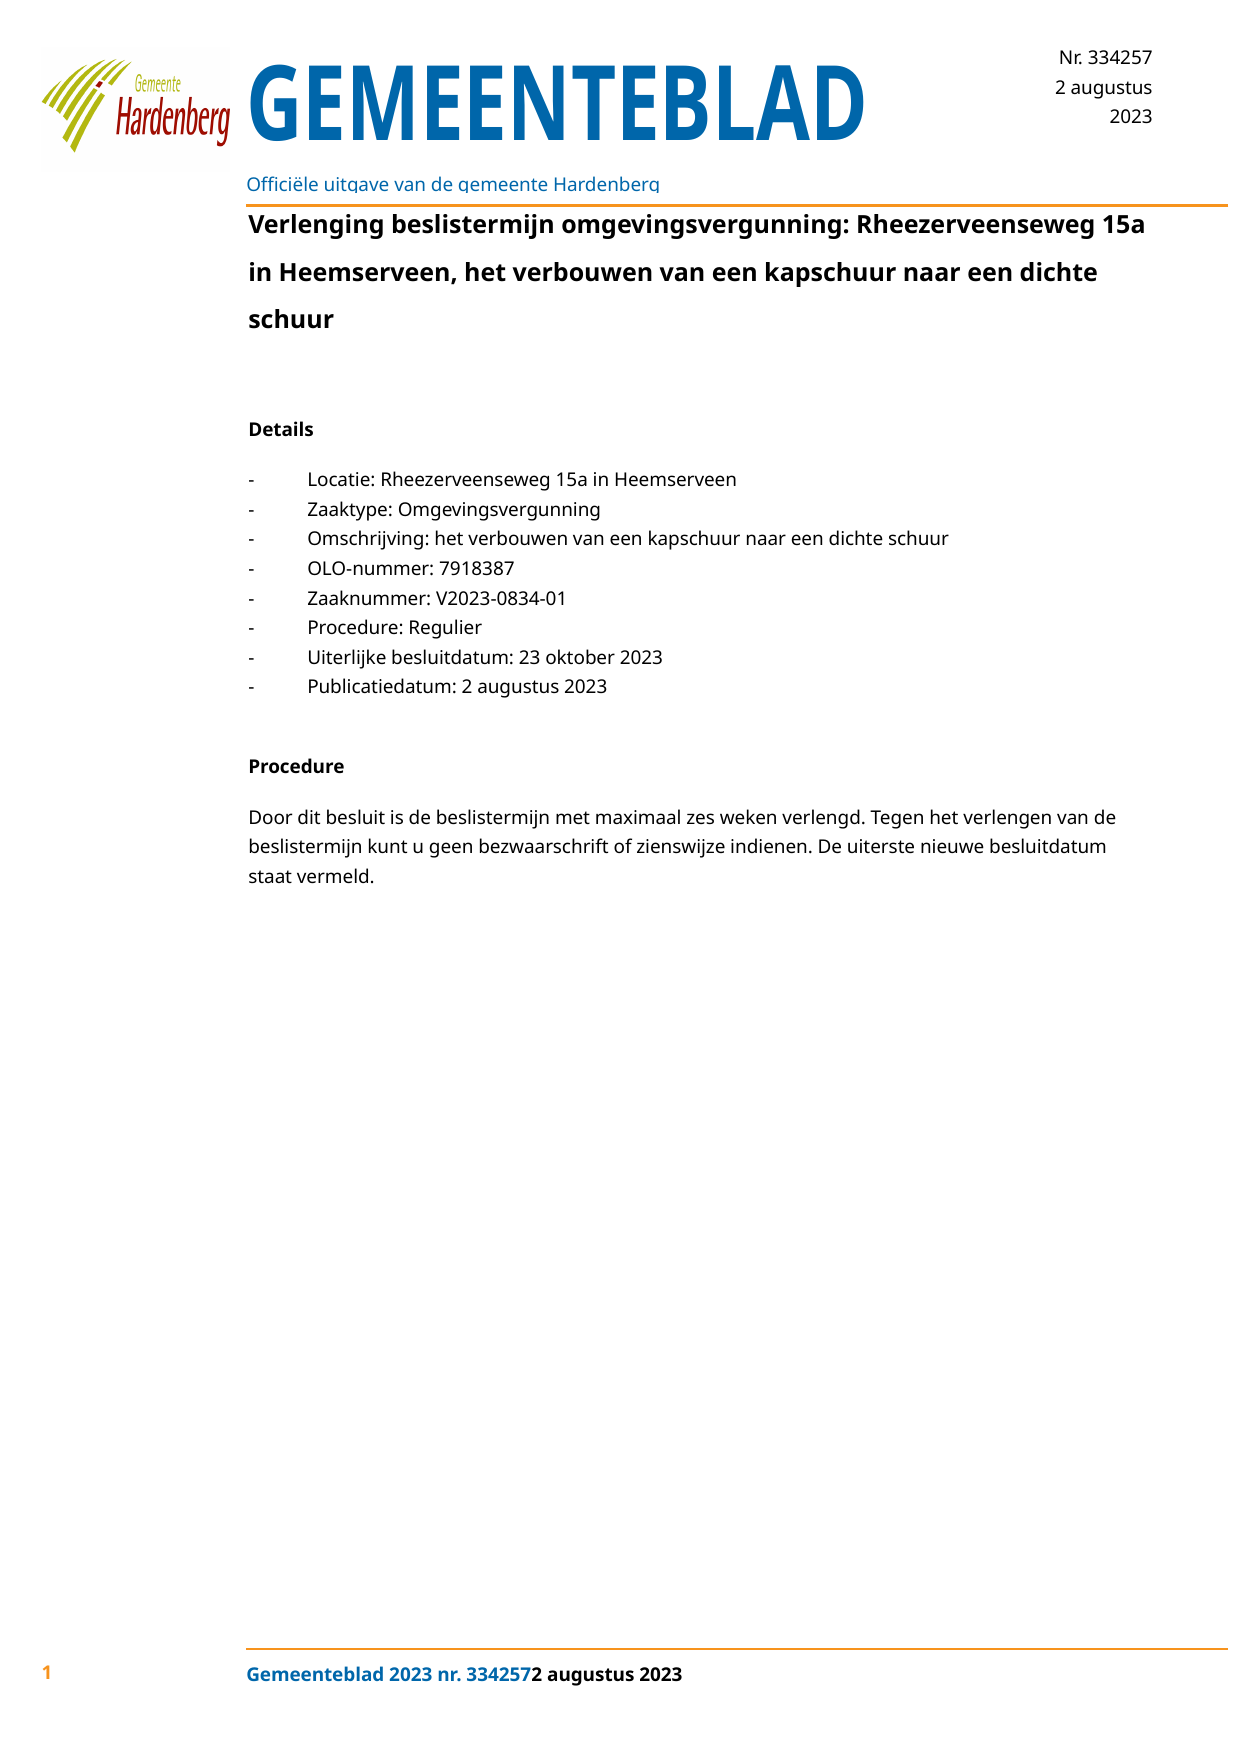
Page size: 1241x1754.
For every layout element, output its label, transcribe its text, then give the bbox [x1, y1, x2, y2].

list Zaaknummer: V2023-0834-01 [248, 585, 1152, 610]
text Door dit besluit is de beslistermijn met maximaal zes weken verlengd. Tegen het verlengen van de beslistermijn kunt u geen bezwaarschrift of zienswijze indienen. De uiterste nieuwe besluitdatum staat vermeld. [248, 804, 1152, 889]
list Uiterlijke besluitdatum: 23 oktober 2023 [248, 644, 1152, 669]
text Details [248, 416, 1152, 442]
list Omschrijving: het verbouwen van een kapschuur naar een dichte schuur [248, 526, 1152, 551]
text Procedure [248, 753, 1152, 779]
list Procedure: Regulier [248, 614, 1152, 640]
text Verlenging beslistermijn omgevingsvergunning: Rheezerveenseweg 15a in Heemserveen, het verbouwen van een kapschuur naar een dichte schuur [248, 207, 1152, 336]
list Locatie: Rheezerveenseweg 15a in Heemserveen [248, 466, 1152, 492]
list Zaaktype: Omgevingsvergunning [248, 496, 1152, 522]
picture [41, 47, 231, 172]
list OLO-nummer: 7918387 [248, 555, 1152, 581]
list Publicatiedatum: 2 augustus 2023 [248, 673, 1152, 699]
